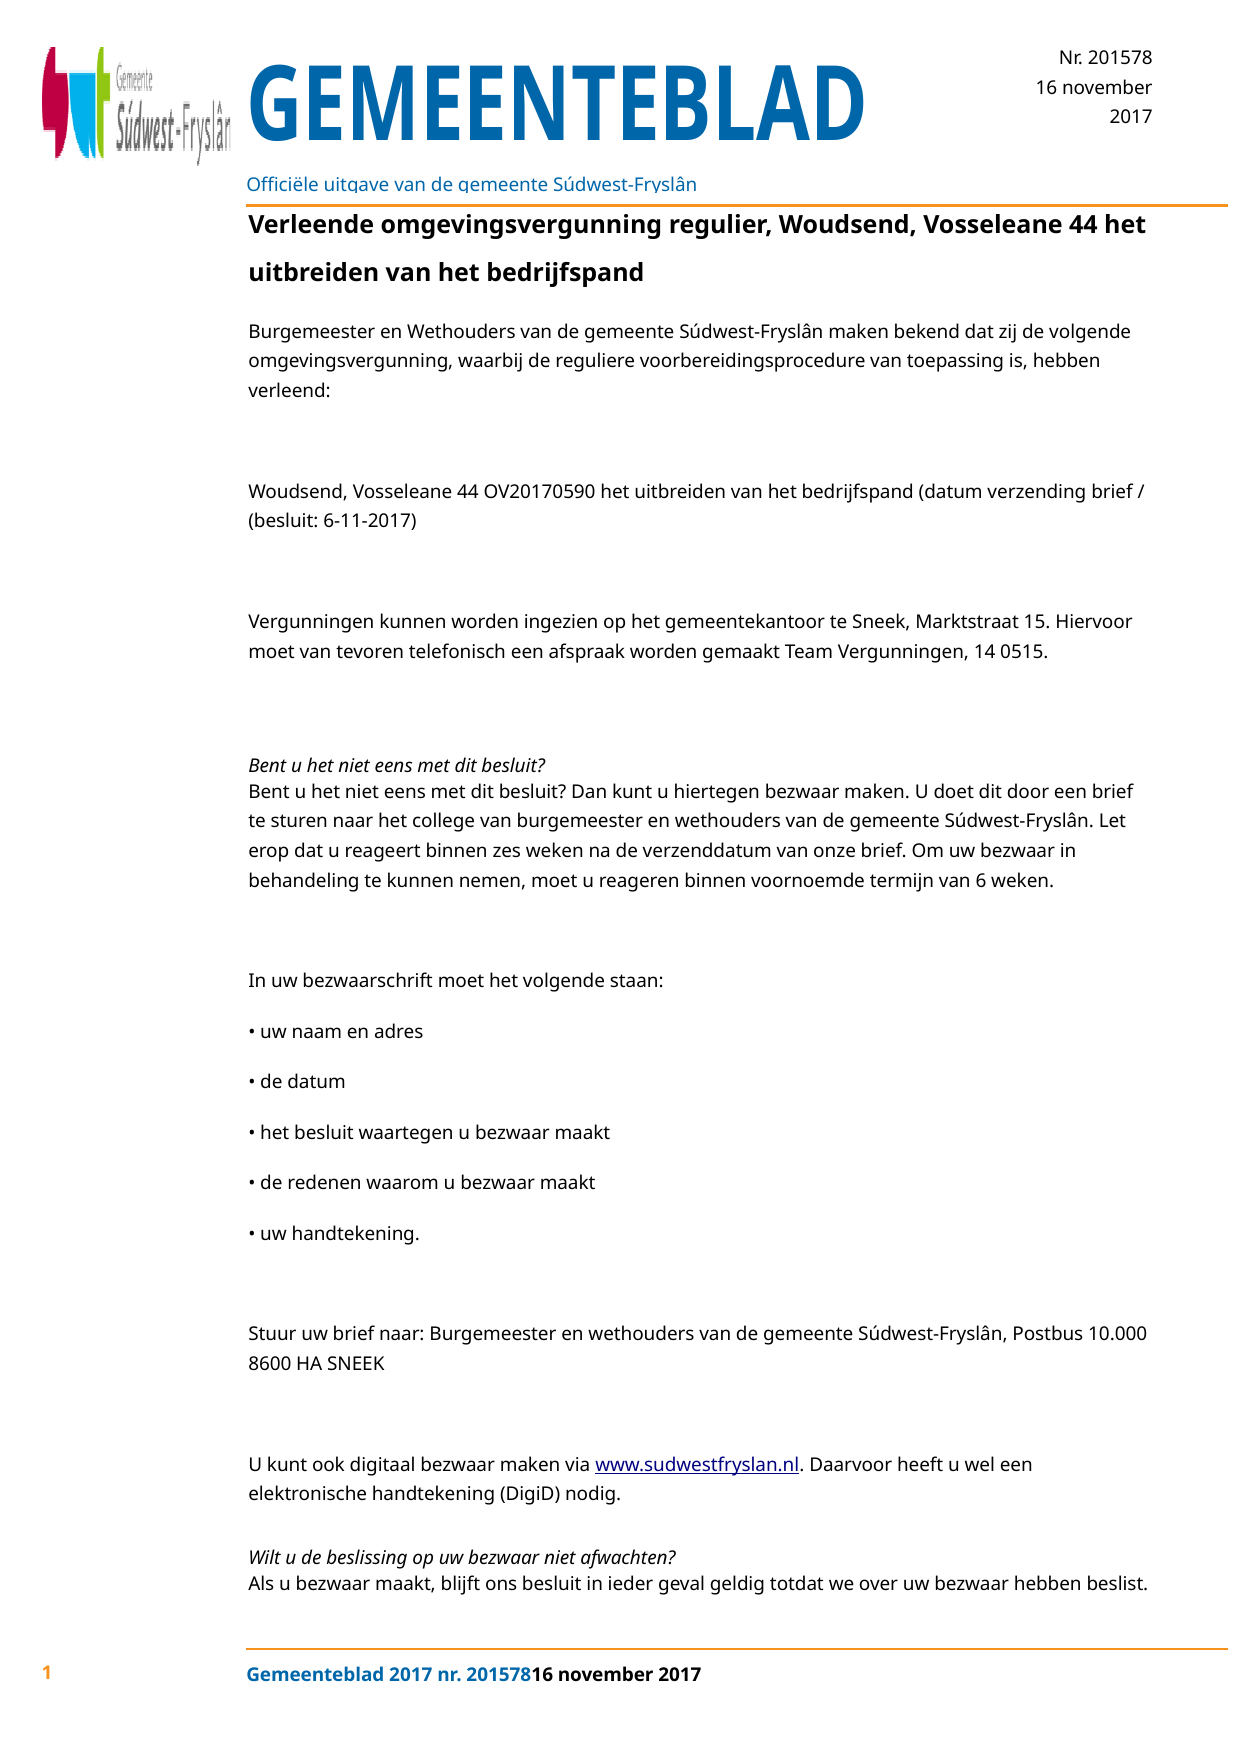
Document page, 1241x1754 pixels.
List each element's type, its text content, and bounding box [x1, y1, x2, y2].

text In uw bezwaarschrift moet het volgende staan: [248, 968, 1152, 993]
picture [41, 47, 231, 172]
text U kunt ook digitaal bezwaar maken via www.sudwestfryslan.nl. Daarvoor heeft u wel een elektronische handtekening (DigiD) nodig. [248, 1451, 1152, 1506]
text • de redenen waarom u bezwaar maakt [248, 1169, 1152, 1195]
text Bent u het niet eens met dit besluit? [248, 752, 1152, 778]
text Vergunningen kunnen worden ingezien op het gemeentekantoor te Sneek, Marktstraat 15. Hiervoor moet van tevoren telefonisch een afspraak worden gemaakt Team Vergunningen, 14 0515. [248, 608, 1152, 664]
text Verleende omgevingsvergunning regulier, Woudsend, Vosseleane 44 het uitbreiden van het bedrijfspand [248, 207, 1152, 288]
text • uw naam en adres [248, 1018, 1152, 1044]
text Wilt u de beslissing op uw bezwaar niet afwachten? [248, 1544, 1152, 1570]
text Bent u het niet eens met dit besluit? Dan kunt u hiertegen bezwaar maken. U doet dit door een brief te sturen naar het college van burgemeester en wethouders van de gemeente Súdwest-Fryslân. Let erop dat u reageert binnen zes weken na de verzenddatum van onze brief. Om uw bezwaar in behandeling te kunnen nemen, moet u reageren binnen voornoemde termijn van 6 weken. [248, 778, 1152, 892]
text Woudsend, Vosseleane 44 OV20170590 het uitbreiden van het bedrijfspand (datum verzending brief / (besluit: 6-11-2017) [248, 478, 1152, 533]
text Als u bezwaar maakt, blijft ons besluit in ieder geval geldig totdat we over uw bezwaar hebben beslist. [248, 1570, 1152, 1596]
text • uw handtekening. [248, 1220, 1152, 1245]
text • de datum [248, 1068, 1152, 1094]
text • het besluit waartegen u bezwaar maakt [248, 1119, 1152, 1144]
text Stuur uw brief naar: Burgemeester en wethouders van de gemeente Súdwest-Fryslân, Postbus 10.000 8600 HA SNEEK [248, 1321, 1152, 1376]
text Burgemeester en Wethouders van de gemeente Súdwest-Fryslân maken bekend dat zij de volgende omgevingsvergunning, waarbij de reguliere voorbereidingsprocedure van toepassing is, hebben verleend: [248, 318, 1152, 403]
